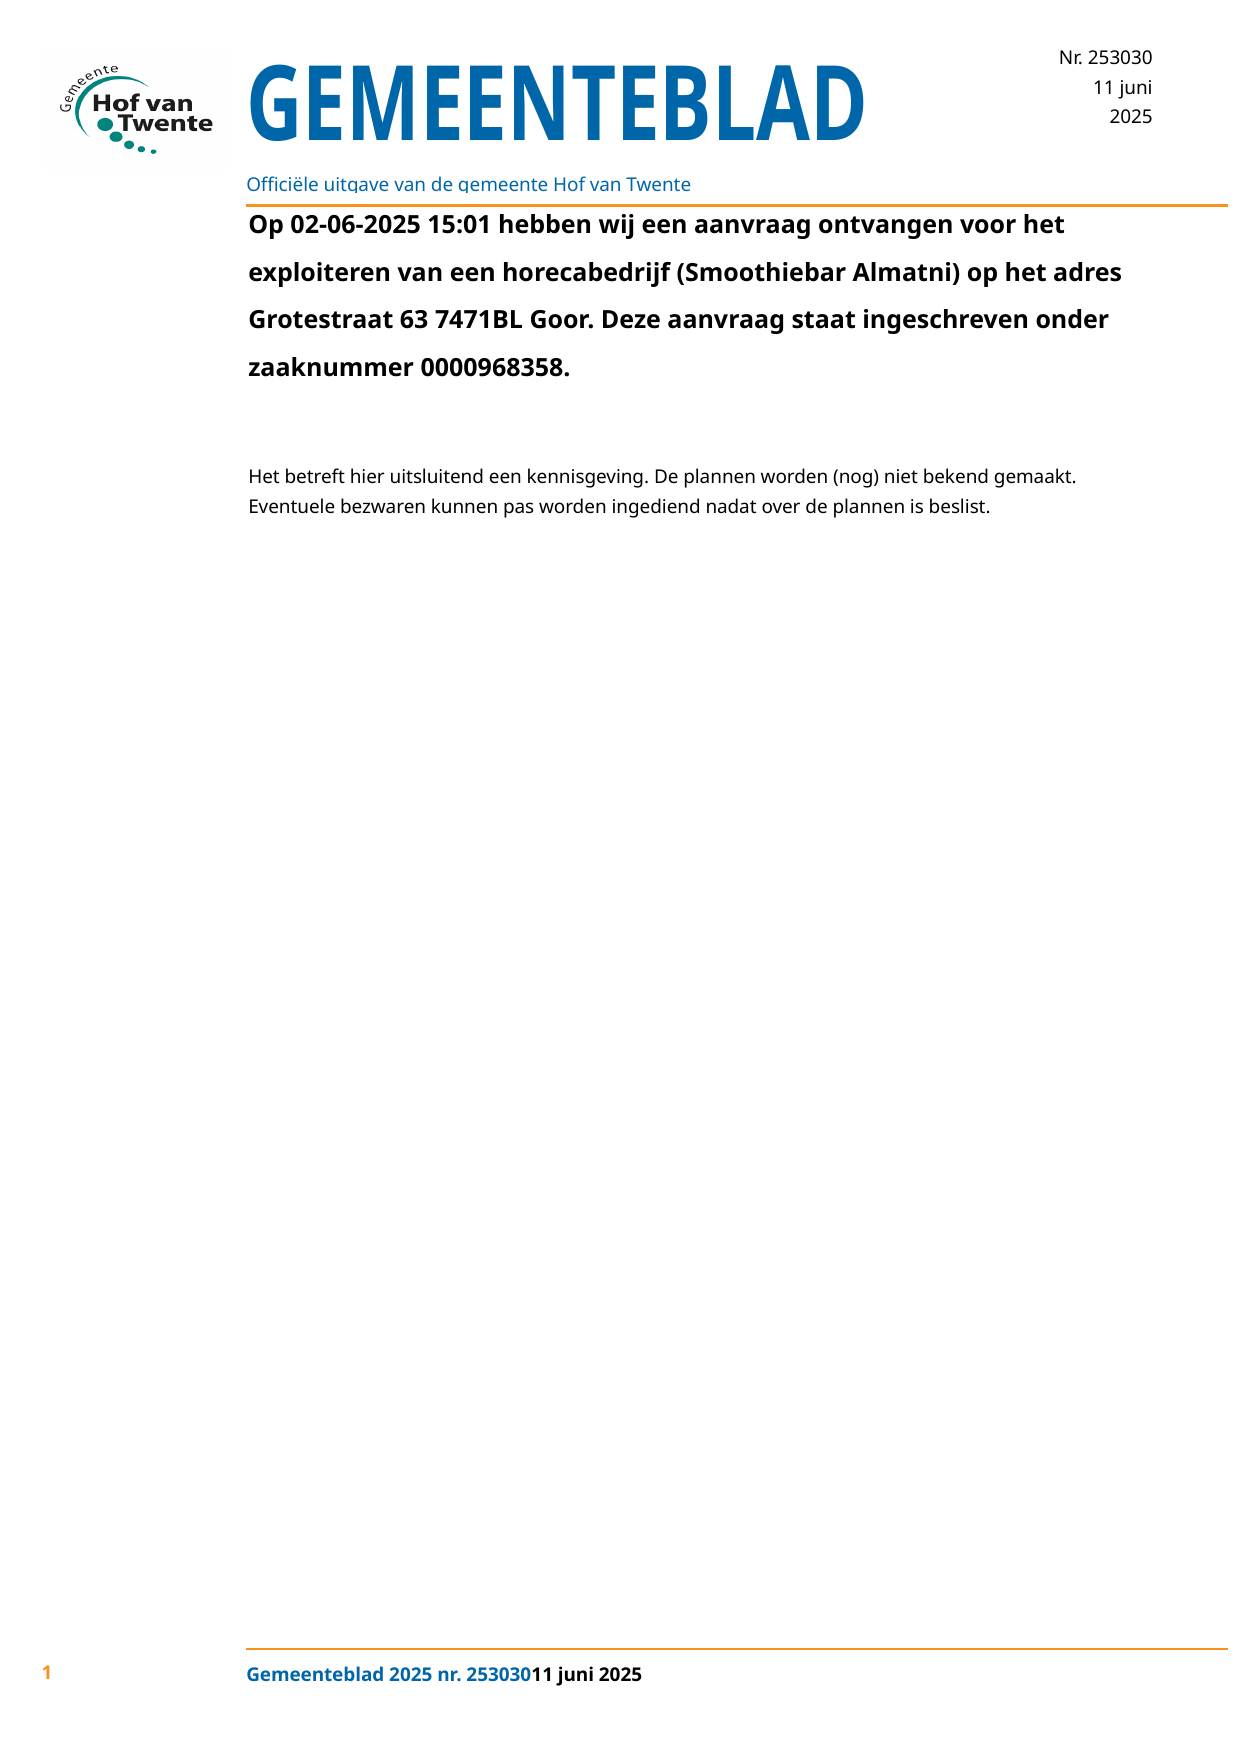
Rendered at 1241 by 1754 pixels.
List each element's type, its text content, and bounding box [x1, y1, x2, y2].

text Op 02-06-2025 15:01 hebben wij een aanvraag ontvangen voor het exploiteren van een horecabedrijf (Smoothiebar Almatni) op het adres Grotestraat 63 7471BL Goor. Deze aanvraag staat ingeschreven onder zaaknummer 0000968358. [248, 207, 1152, 384]
text Het betreft hier uitsluitend een kennisgeving. De plannen worden (nog) niet bekend gemaakt. Eventuele bezwaren kunnen pas worden ingediend nadat over de plannen is beslist. [248, 463, 1152, 519]
picture [41, 47, 231, 172]
